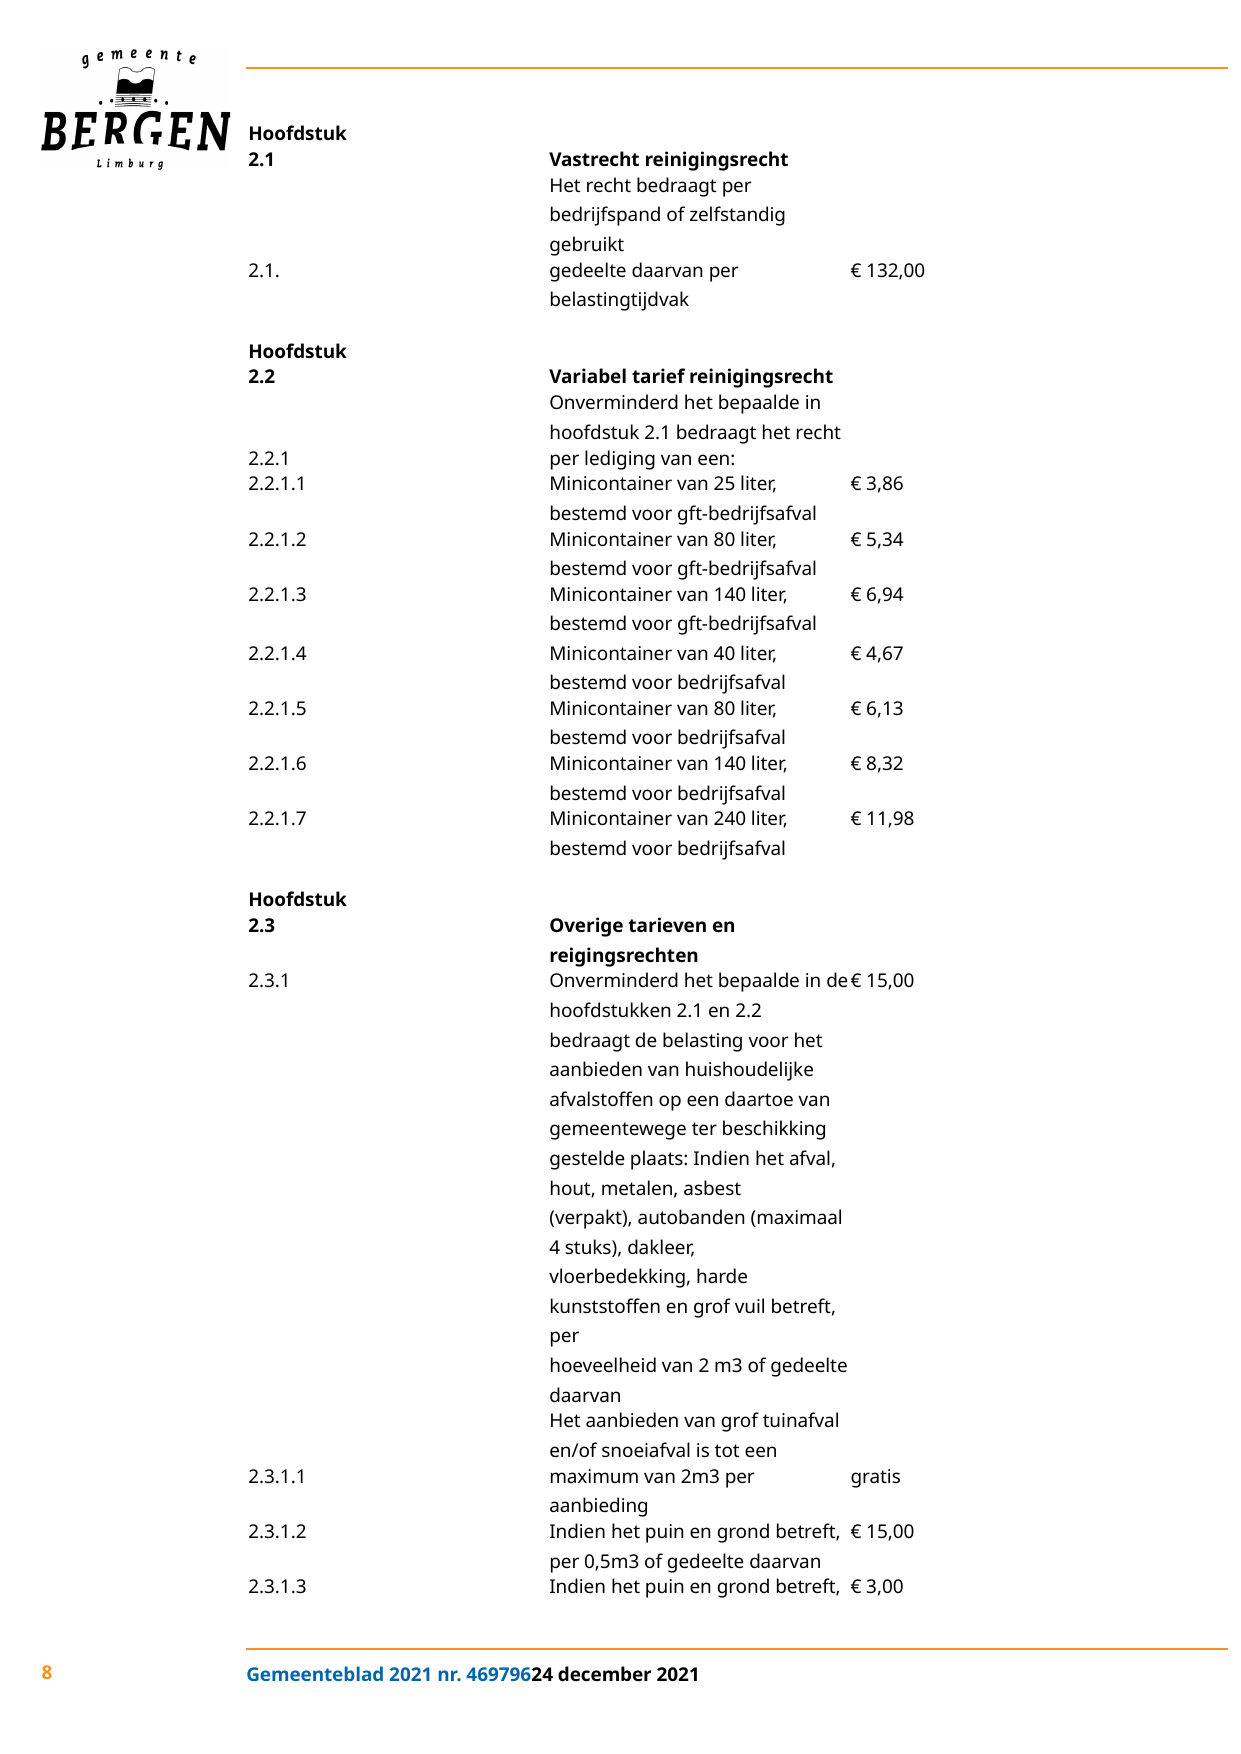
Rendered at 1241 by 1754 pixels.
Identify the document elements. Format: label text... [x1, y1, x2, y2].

table_cell € 6,94 [850, 581, 1152, 636]
table_cell 2.3.1.3 [248, 1574, 549, 1599]
table_cell 2.3.1 [248, 968, 549, 1408]
table_cell 2.2.1 [248, 445, 549, 470]
table_cell [850, 338, 1152, 364]
table_cell 2.2.1.6 [248, 750, 549, 806]
table_cell 2.1 [248, 146, 549, 172]
table_cell [248, 95, 549, 121]
table_cell Minicontainer van 240 liter, bestemd voor bedrijfsafval [549, 806, 850, 861]
table_cell Minicontainer van 80 liter, bestemd voor bedrijfsafval [549, 695, 850, 750]
table_cell Hoofdstuk [248, 887, 549, 912]
table_cell 2.2.1.2 [248, 526, 549, 581]
table_cell [850, 861, 1152, 887]
table_cell [850, 95, 1152, 121]
table_cell [850, 389, 1152, 445]
table_cell Variabel tarief reinigingsrecht [549, 364, 850, 389]
table_cell Het aanbieden van grof tuinafval en/of snoeiafval is tot een [549, 1408, 850, 1463]
table_cell € 132,00 [850, 257, 1152, 312]
table_cell Overige tarieven en reigingsrechten [549, 913, 850, 968]
table_cell 2.3.1.2 [248, 1518, 549, 1573]
table_cell 2.2 [248, 364, 549, 389]
table_cell 2.1. [248, 257, 549, 312]
table_cell gedeelte daarvan per belastingtijdvak [549, 257, 850, 312]
table_cell [850, 312, 1152, 338]
table_cell Minicontainer van 80 liter, bestemd voor gft-bedrijfsafval [549, 526, 850, 581]
table_cell [549, 861, 850, 887]
table_cell [850, 913, 1152, 968]
table_cell € 15,00 [850, 968, 1152, 1408]
table_cell € 5,34 [850, 526, 1152, 581]
table_cell [248, 861, 549, 887]
table_cell 2.3.1.1 [248, 1463, 549, 1518]
table_cell Minicontainer van 140 liter, bestemd voor gft-bedrijfsafval [549, 581, 850, 636]
table_cell [549, 887, 850, 912]
table_cell [549, 312, 850, 338]
table_cell [850, 146, 1152, 172]
table_cell Indien het puin en grond betreft, [549, 1574, 850, 1599]
picture [41, 47, 231, 172]
table_cell € 3,00 [850, 1574, 1152, 1599]
table_cell € 6,13 [850, 695, 1152, 750]
table_cell Vastrecht reinigingsrecht [549, 146, 850, 172]
table_cell [850, 1408, 1152, 1463]
table_header € 4,67 [850, 640, 1152, 695]
table_cell per lediging van een: [549, 445, 850, 470]
table_cell Minicontainer van 140 liter, bestemd voor bedrijfsafval [549, 750, 850, 806]
table_cell [850, 887, 1152, 912]
table_cell € 3,86 [850, 470, 1152, 526]
table_cell 2.3 [248, 913, 549, 968]
table_cell gratis [850, 1463, 1152, 1518]
table_cell 2.2.1.1 [248, 470, 549, 526]
table_cell maximum van 2m3 per aanbieding [549, 1463, 850, 1518]
table_cell [549, 121, 850, 146]
table_cell Hoofdstuk [248, 121, 549, 146]
table_cell € 8,32 [850, 750, 1152, 806]
table_cell Hoofdstuk [248, 338, 549, 364]
table_cell Minicontainer van 25 liter, bestemd voor gft-bedrijfsafval [549, 470, 850, 526]
table_header 2.2.1.4 [248, 640, 549, 695]
table_cell Het recht bedraagt per bedrijfspand of zelfstandig gebruikt [549, 172, 850, 257]
table_cell Indien het puin en grond betreft, per 0,5m3 of gedeelte daarvan [549, 1518, 850, 1573]
table_cell [248, 1408, 549, 1463]
table_cell € 15,00 [850, 1518, 1152, 1573]
table_cell [549, 338, 850, 364]
table_cell [850, 121, 1152, 146]
table_cell [850, 172, 1152, 257]
table_header Minicontainer van 40 liter, bestemd voor bedrijfsafval [549, 640, 850, 695]
table_cell [248, 389, 549, 445]
table_cell 2.2.1.3 [248, 581, 549, 636]
table_cell 2.2.1.7 [248, 806, 549, 861]
table_cell Onverminderd het bepaalde in de hoofdstukken 2.1 en 2.2 bedraagt de belasting voor het aanbieden van huishoudelijke afvalstoffen op een daartoe van gemeentewege ter beschikking gestelde plaats: Indien het afval, hout, metalen, asbest (verpakt), autobanden (maximaal 4 stuks), dakleer, vloerbedekking, harde kunststoffen en grof vuil betreft, per hoeveelheid van 2 m3 of gedeelte daarvan [549, 968, 850, 1408]
table_cell [248, 312, 549, 338]
table_cell € 11,98 [850, 806, 1152, 861]
table_cell [248, 172, 549, 257]
table_cell [850, 445, 1152, 470]
table_cell [850, 364, 1152, 389]
table_cell [549, 95, 850, 121]
table_cell 2.2.1.5 [248, 695, 549, 750]
table_cell Onverminderd het bepaalde in hoofdstuk 2.1 bedraagt het recht [549, 389, 850, 445]
